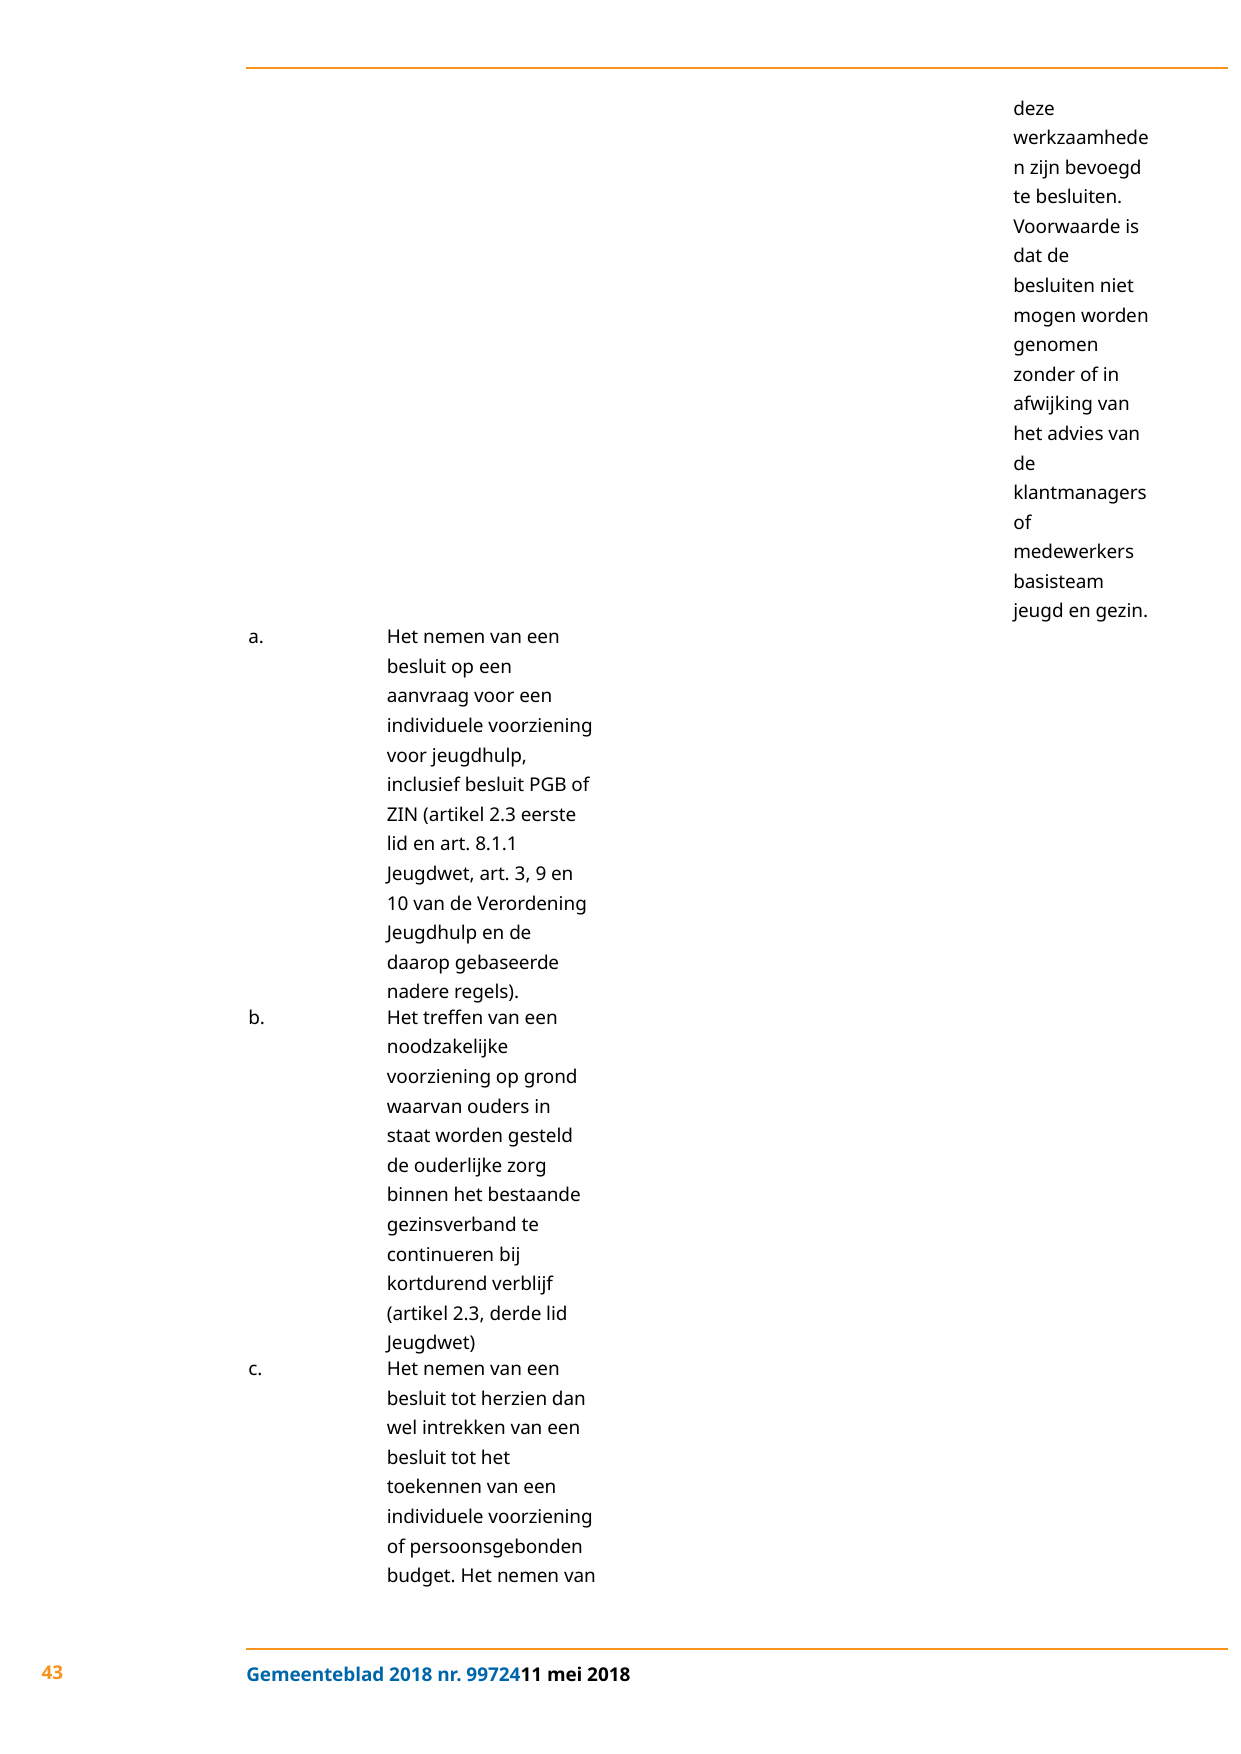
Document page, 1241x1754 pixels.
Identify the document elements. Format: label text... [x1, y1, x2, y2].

table_cell [598, 1355, 736, 1588]
picture [41, 47, 231, 172]
table_cell [387, 95, 597, 623]
table_cell [736, 95, 874, 623]
table_cell [875, 1355, 1013, 1588]
table_cell [248, 95, 387, 623]
table_cell [736, 624, 874, 1004]
table_cell [875, 624, 1013, 1004]
table_cell [736, 1355, 874, 1588]
table_cell [1013, 1004, 1152, 1355]
table_cell Het nemen van een besluit op een aanvraag voor een individuele voorziening voor jeugdhulp, inclusief besluit PGB of ZIN (artikel 2.3 eerste lid en art. 8.1.1 Jeugdwet, art. 3, 9 en 10 van de Verordening Jeugdhulp en de daarop gebaseerde nadere regels). [387, 624, 597, 1004]
table_cell b. [248, 1004, 387, 1355]
table_cell [598, 95, 736, 623]
table_cell [875, 95, 1013, 623]
table_cell [598, 1004, 736, 1355]
table_cell [1013, 624, 1152, 1004]
table_cell a. [248, 624, 387, 1004]
table_cell [1013, 1355, 1152, 1588]
table_cell [736, 1004, 874, 1355]
table_cell [598, 624, 736, 1004]
table_cell Het treffen van een noodzakelijke voorziening op grond waarvan ouders in staat worden gesteld de ouderlijke zorg binnen het bestaande gezinsverband te continueren bij kortdurend verblijf (artikel 2.3, derde lid Jeugdwet) [387, 1004, 597, 1355]
table_cell c. [248, 1355, 387, 1588]
table_cell Het nemen van een besluit tot herzien dan wel intrekken van een besluit tot het toekennen van een individuele voorziening of persoonsgebonden budget. Het nemen van [387, 1355, 597, 1588]
table_cell [875, 1004, 1013, 1355]
table_cell deze werkzaamheden zijn bevoegd te besluiten. Voorwaarde is dat de besluiten niet mogen worden genomen zonder of in afwijking van het advies van de klantmanagers of medewerkers basisteam jeugd en gezin. [1013, 95, 1152, 623]
